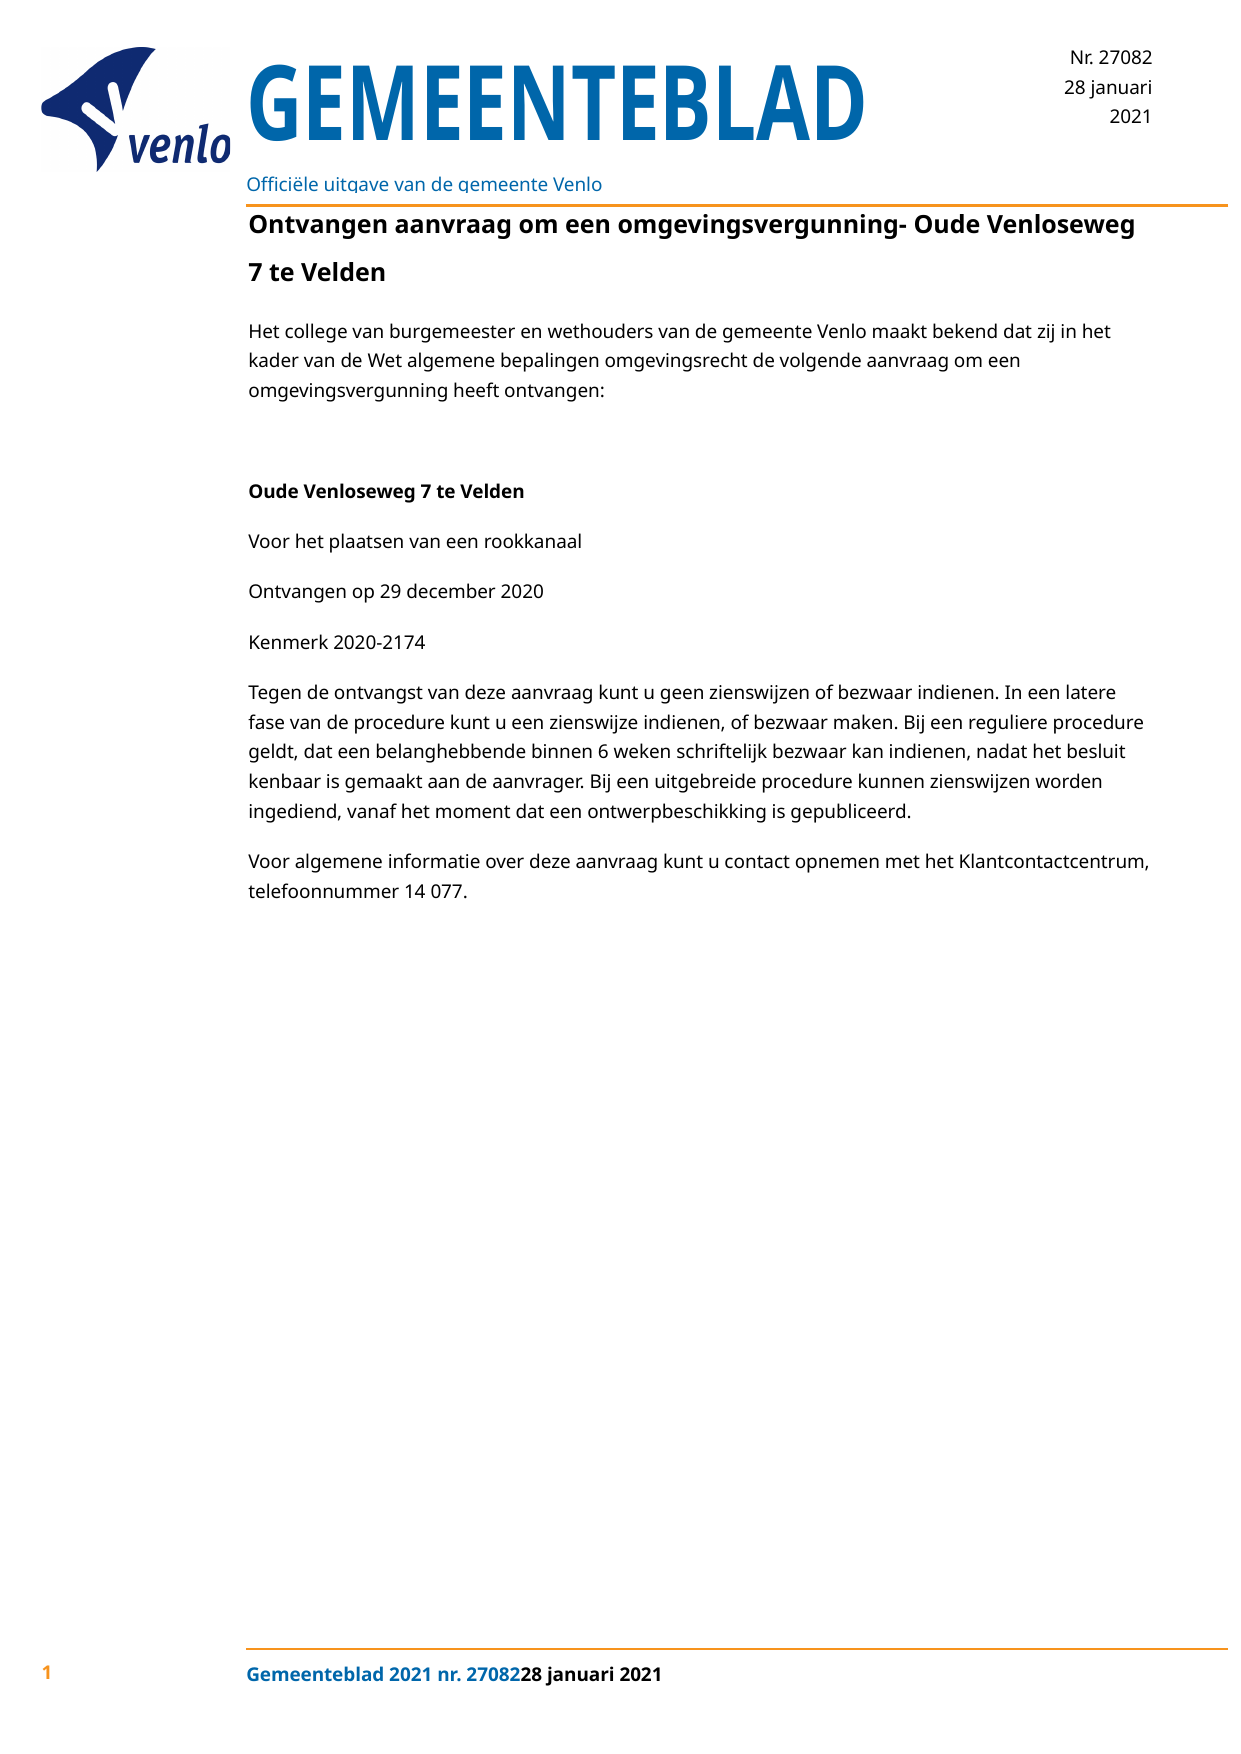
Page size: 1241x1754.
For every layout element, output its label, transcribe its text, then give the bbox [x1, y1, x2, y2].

text Ontvangen aanvraag om een omgevingsvergunning- Oude Venloseweg 7 te Velden [248, 207, 1152, 288]
text Kenmerk 2020-2174 [248, 629, 1152, 655]
text Ontvangen op 29 december 2020 [248, 579, 1152, 604]
text Het college van burgemeester en wethouders van de gemeente Venlo maakt bekend dat zij in het kader van de Wet algemene bepalingen omgevingsrecht de volgende aanvraag om een omgevingsvergunning heeft ontvangen: [248, 318, 1152, 403]
text Tegen de ontvangst van deze aanvraag kunt u geen zienswijzen of bezwaar indienen. In een latere fase van de procedure kunt u een zienswijze indienen, of bezwaar maken. Bij een reguliere procedure geldt, dat een belanghebbende binnen 6 weken schriftelijk bezwaar kan indienen, nadat het besluit kenbaar is gemaakt aan de aanvrager. Bij een uitgebreide procedure kunnen zienswijzen worden ingediend, vanaf het moment dat een ontwerpbeschikking is gepubliceerd. [248, 679, 1152, 824]
text Oude Venloseweg 7 te Velden [248, 478, 1152, 504]
text Voor het plaatsen van een rookkanaal [248, 528, 1152, 554]
text Voor algemene informatie over deze aanvraag kunt u contact opnemen met het Klantcontactcentrum, telefoonnummer 14 077. [248, 848, 1152, 904]
picture [41, 47, 231, 172]
